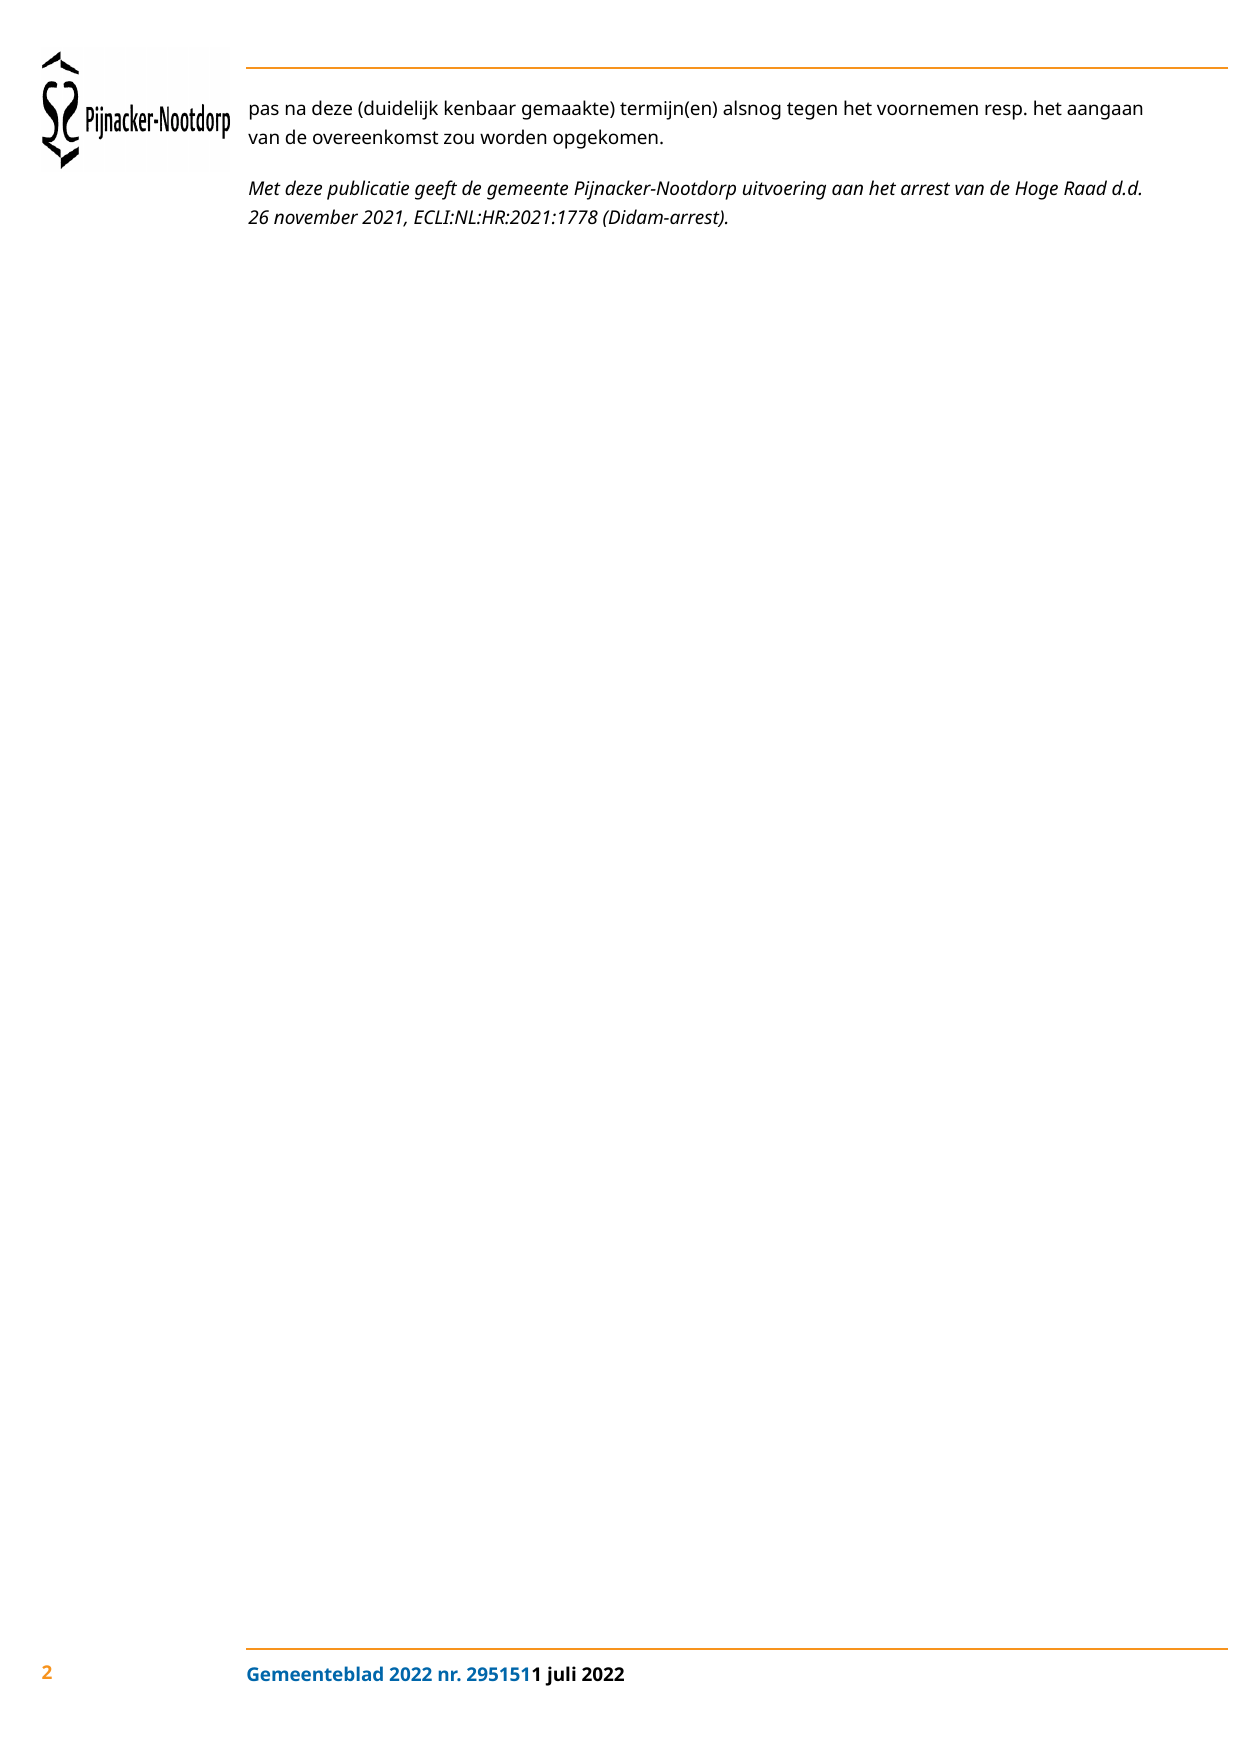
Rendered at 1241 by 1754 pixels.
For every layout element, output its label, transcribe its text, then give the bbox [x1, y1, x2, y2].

text Met deze publicatie geeft de gemeente Pijnacker-Nootdorp uitvoering aan het arrest van de Hoge Raad d.d. 26 november 2021, ECLI:NL:HR:2021:1778 (Didam-arrest). [248, 175, 1152, 230]
text pas na deze (duidelijk kenbaar gemaakte) termijn(en) alsnog tegen het voornemen resp. het aangaan van de overeenkomst zou worden opgekomen. [248, 95, 1152, 150]
picture [41, 47, 231, 172]
